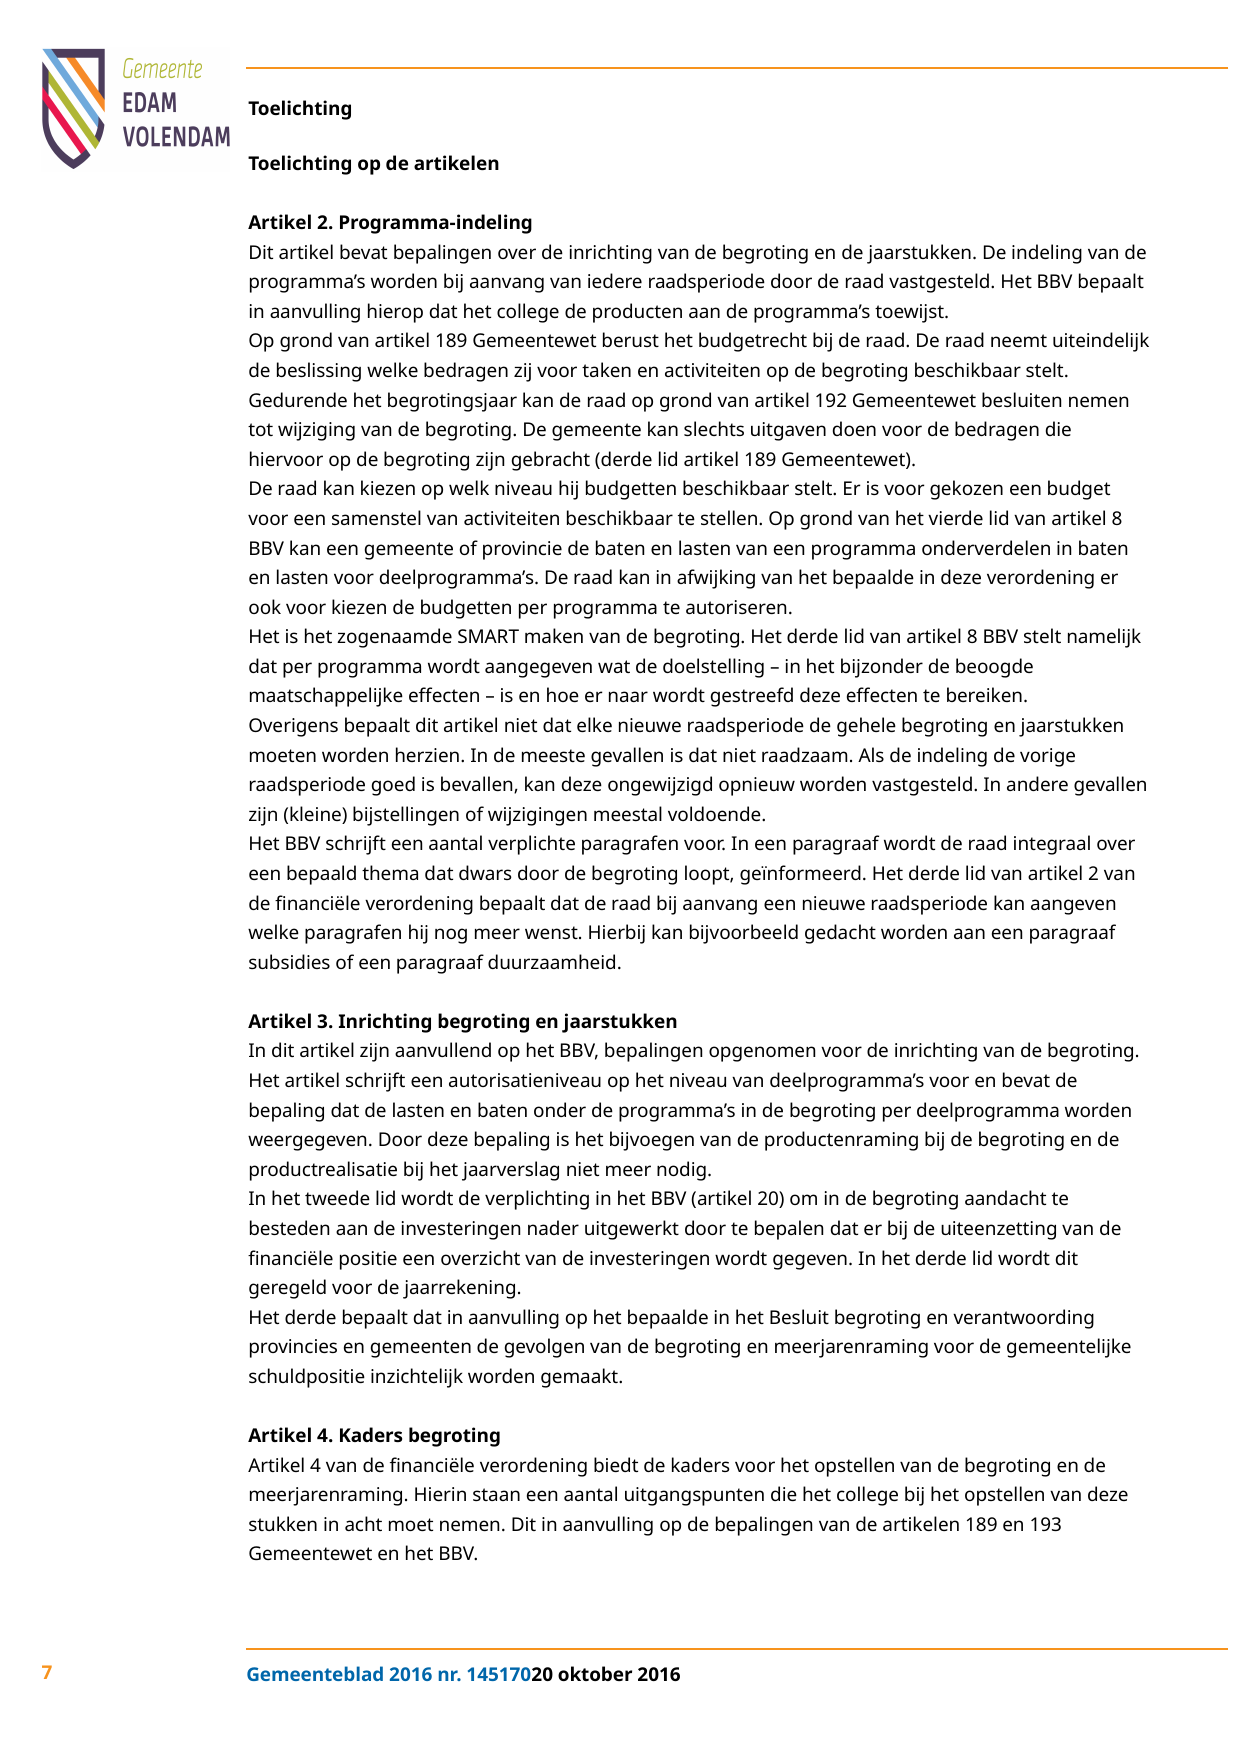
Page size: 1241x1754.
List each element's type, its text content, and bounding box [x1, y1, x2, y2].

text Toelichting [248, 95, 1152, 121]
text Artikel 4 van de financiële verordening biedt de kaders voor het opstellen van de begroting en de meerjarenraming. Hierin staan een aantal uitgangspunten die het college bij het opstellen van deze stukken in acht moet nemen. Dit in aanvulling op de bepalingen van de artikelen 189 en 193 Gemeentewet en het BBV. [248, 1452, 1152, 1566]
text Artikel 3. Inrichting begroting en jaarstukken [248, 1008, 1152, 1034]
text Artikel 2. Programma-indeling [248, 209, 1152, 235]
text In dit artikel zijn aanvullend op het BBV, bepalingen opgenomen voor de inrichting van de begroting. Het artikel schrijft een autorisatieniveau op het niveau van deelprogramma’s voor en bevat de bepaling dat de lasten en baten onder de programma’s in de begroting per deelprogramma worden weergegeven. Door deze bepaling is het bijvoegen van de productenraming bij de begroting en de productrealisatie bij het jaarverslag niet meer nodig. [248, 1038, 1152, 1182]
text Het BBV schrijft een aantal verplichte paragrafen voor. In een paragraaf wordt de raad integraal over een bepaald thema dat dwars door de begroting loopt, geïnformeerd. Het derde lid van artikel 2 van de financiële verordening bepaalt dat de raad bij aanvang een nieuwe raadsperiode kan aangeven welke paragrafen hij nog meer wenst. Hierbij kan bijvoorbeeld gedacht worden aan een paragraaf subsidies of een paragraaf duurzaamheid. [248, 831, 1152, 975]
text Het is het zogenaamde SMART maken van de begroting. Het derde lid van artikel 8 BBV stelt namelijk dat per programma wordt aangegeven wat de doelstelling – in het bijzonder de beoogde maatschappelijke effecten – is en hoe er naar wordt gestreefd deze effecten te bereiken. [248, 623, 1152, 708]
picture [41, 47, 231, 172]
text Het derde bepaalt dat in aanvulling op het bepaalde in het Besluit begroting en verantwoording provincies en gemeenten de gevolgen van de begroting en meerjarenraming voor de gemeentelijke schuldpositie inzichtelijk worden gemaakt. [248, 1304, 1152, 1389]
text Dit artikel bevat bepalingen over de inrichting van de begroting en de jaarstukken. De indeling van de programma’s worden bij aanvang van iedere raadsperiode door de raad vastgesteld. Het BBV bepaalt in aanvulling hierop dat het college de producten aan de programma’s toewijst. [248, 239, 1152, 324]
text De raad kan kiezen op welk niveau hij budgetten beschikbaar stelt. Er is voor gekozen een budget voor een samenstel van activiteiten beschikbaar te stellen. Op grond van het vierde lid van artikel 8 BBV kan een gemeente of provincie de baten en lasten van een programma onderverdelen in baten en lasten voor deelprogramma’s. De raad kan in afwijking van het bepaalde in deze verordening er ook voor kiezen de budgetten per programma te autoriseren. [248, 476, 1152, 620]
text Artikel 4. Kaders begroting [248, 1422, 1152, 1448]
text Overigens bepaalt dit artikel niet dat elke nieuwe raadsperiode de gehele begroting en jaarstukken moeten worden herzien. In de meeste gevallen is dat niet raadzaam. Als de indeling de vorige raadsperiode goed is bevallen, kan deze ongewijzigd opnieuw worden vastgesteld. In andere gevallen zijn (kleine) bijstellingen of wijzigingen meestal voldoende. [248, 712, 1152, 827]
text Op grond van artikel 189 Gemeentewet berust het budgetrecht bij de raad. De raad neemt uiteindelijk de beslissing welke bedragen zij voor taken en activiteiten op de begroting beschikbaar stelt. Gedurende het begrotingsjaar kan de raad op grond van artikel 192 Gemeentewet besluiten nemen tot wijziging van de begroting. De gemeente kan slechts uitgaven doen voor de bedragen die hiervoor op de begroting zijn gebracht (derde lid artikel 189 Gemeentewet). [248, 328, 1152, 472]
text In het tweede lid wordt de verplichting in het BBV (artikel 20) om in de begroting aandacht te besteden aan de investeringen nader uitgewerkt door te bepalen dat er bij de uiteenzetting van de financiële positie een overzicht van de investeringen wordt gegeven. In het derde lid wordt dit geregeld voor de jaarrekening. [248, 1186, 1152, 1300]
text Toelichting op de artikelen [248, 150, 1152, 176]
